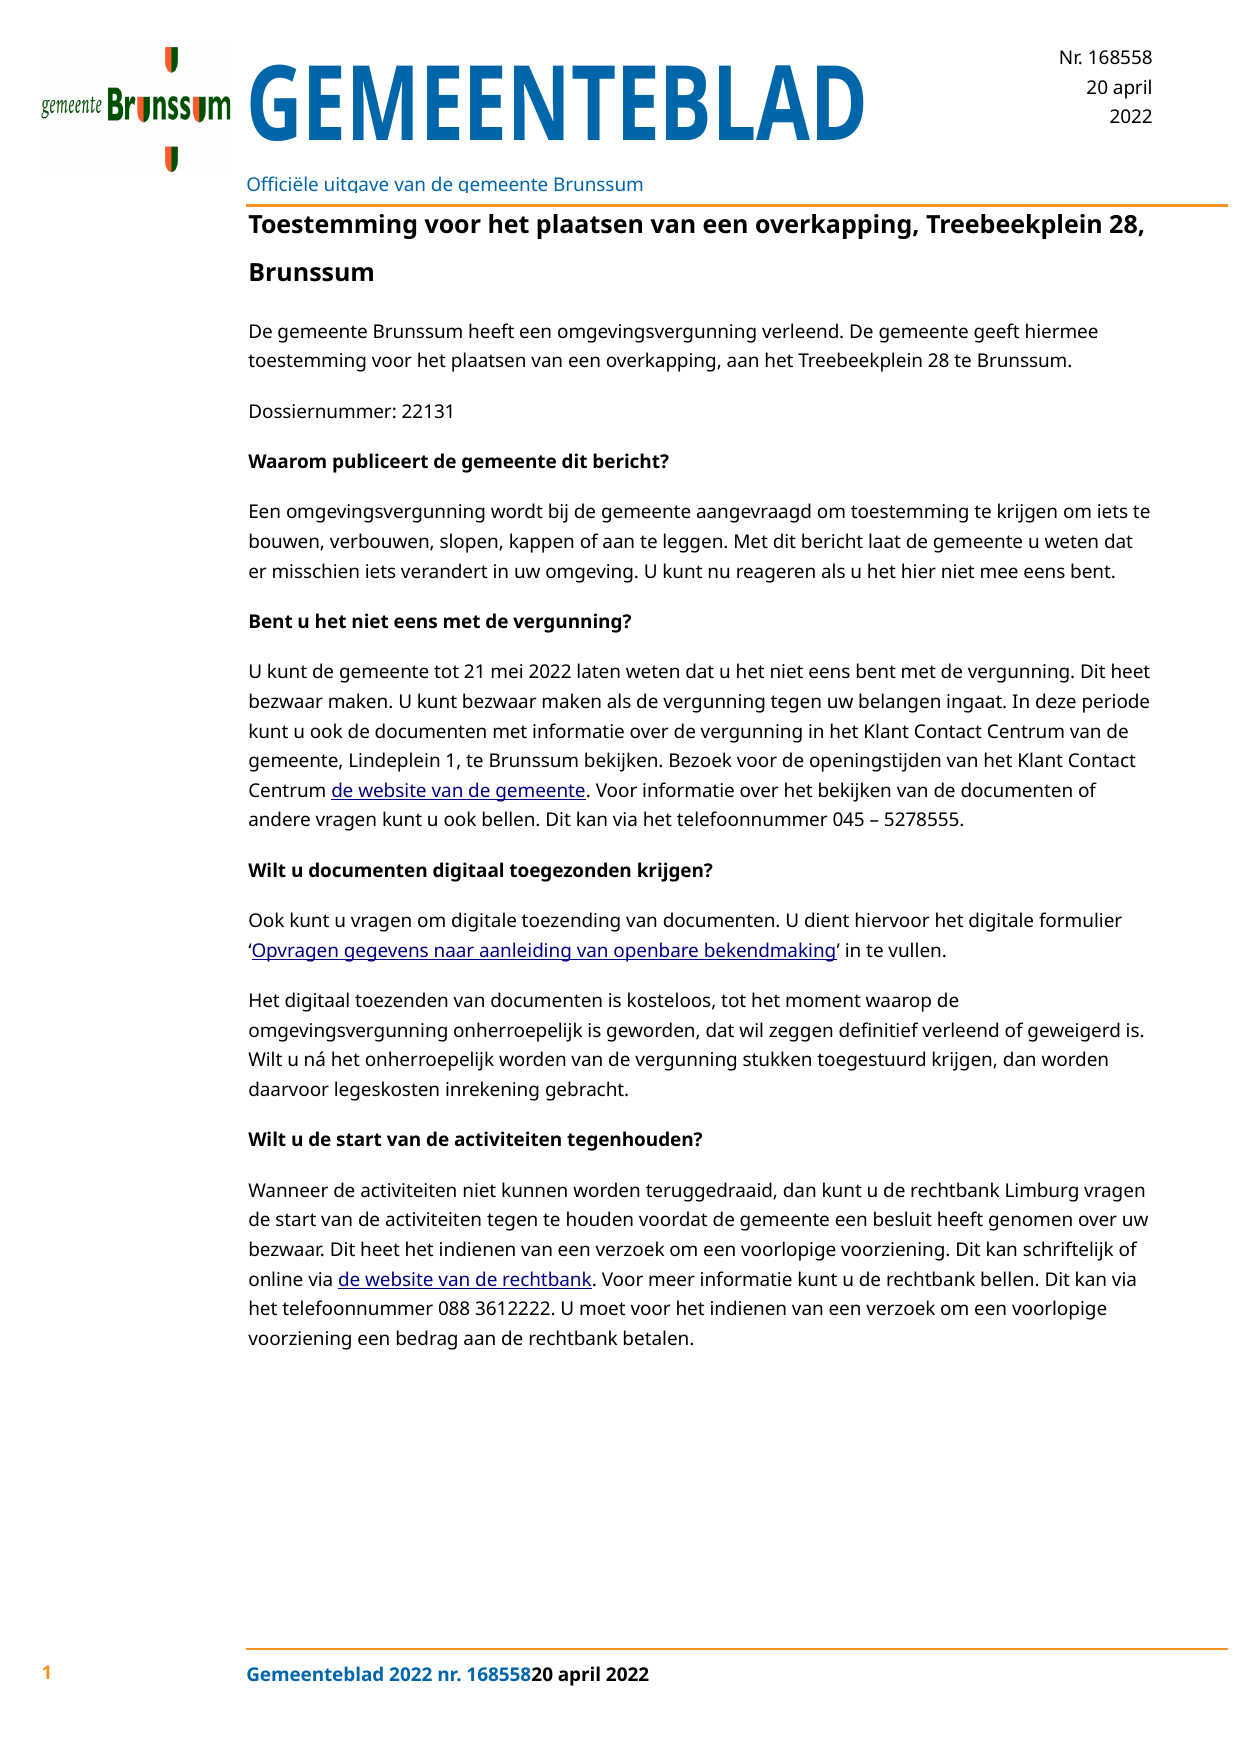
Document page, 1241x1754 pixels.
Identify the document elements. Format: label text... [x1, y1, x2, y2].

text De gemeente Brunssum heeft een omgevingsvergunning verleend. De gemeente geeft hiermee toestemming voor het plaatsen van een overkapping, aan het Treebeekplein 28 te Brunssum. [248, 318, 1152, 373]
text U kunt de gemeente tot 21 mei 2022 laten weten dat u het niet eens bent met de vergunning. Dit heet bezwaar maken. U kunt bezwaar maken als de vergunning tegen uw belangen ingaat. In deze periode kunt u ook de documenten met informatie over de vergunning in het Klant Contact Centrum van de gemeente, Lindeplein 1, te Brunssum bekijken. Bezoek voor de openingstijden van het Klant Contact Centrum de website van de gemeente. Voor informatie over het bekijken van de documenten of andere vragen kunt u ook bellen. Dit kan via het telefoonnummer 045 – 5278555. [248, 659, 1152, 832]
text Het digitaal toezenden van documenten is kosteloos, tot het moment waarop de omgevingsvergunning onherroepelijk is geworden, dat wil zeggen definitief verleend of geweigerd is. Wilt u ná het onherroepelijk worden van de vergunning stukken toegestuurd krijgen, dan worden daarvoor legeskosten inrekening gebracht. [248, 987, 1152, 1102]
text Bent u het niet eens met de vergunning? [248, 608, 1152, 634]
text Wanneer de activiteiten niet kunnen worden teruggedraaid, dan kunt u de rechtbank Limburg vragen de start van de activiteiten tegen te houden voordat de gemeente een besluit heeft genomen over uw bezwaar. Dit heet het indienen van een verzoek om een voorlopige voorziening. Dit kan schriftelijk of online via de website van de rechtbank. Voor meer informatie kunt u de rechtbank bellen. Dit kan via het telefoonnummer 088 3612222. U moet voor het indienen van een verzoek om een voorlopige voorziening een bedrag aan de rechtbank betalen. [248, 1177, 1152, 1351]
text Toestemming voor het plaatsen van een overkapping, Treebeekplein 28, Brunssum [248, 207, 1152, 288]
text Dossiernummer: 22131 [248, 398, 1152, 424]
text Waarom publiceert de gemeente dit bericht? [248, 448, 1152, 474]
text Wilt u documenten digitaal toegezonden krijgen? [248, 857, 1152, 883]
text Wilt u de start van de activiteiten tegenhouden? [248, 1127, 1152, 1152]
text Ook kunt u vragen om digitale toezending van documenten. U dient hiervoor het digitale formulier ‘Opvragen gegevens naar aanleiding van openbare bekendmaking’ in te vullen. [248, 907, 1152, 963]
text Een omgevingsvergunning wordt bij de gemeente aangevraagd om toestemming te krijgen om iets te bouwen, verbouwen, slopen, kappen of aan te leggen. Met dit bericht laat de gemeente u weten dat er misschien iets verandert in uw omgeving. U kunt nu reageren als u het hier niet mee eens bent. [248, 499, 1152, 584]
picture [41, 47, 231, 172]
